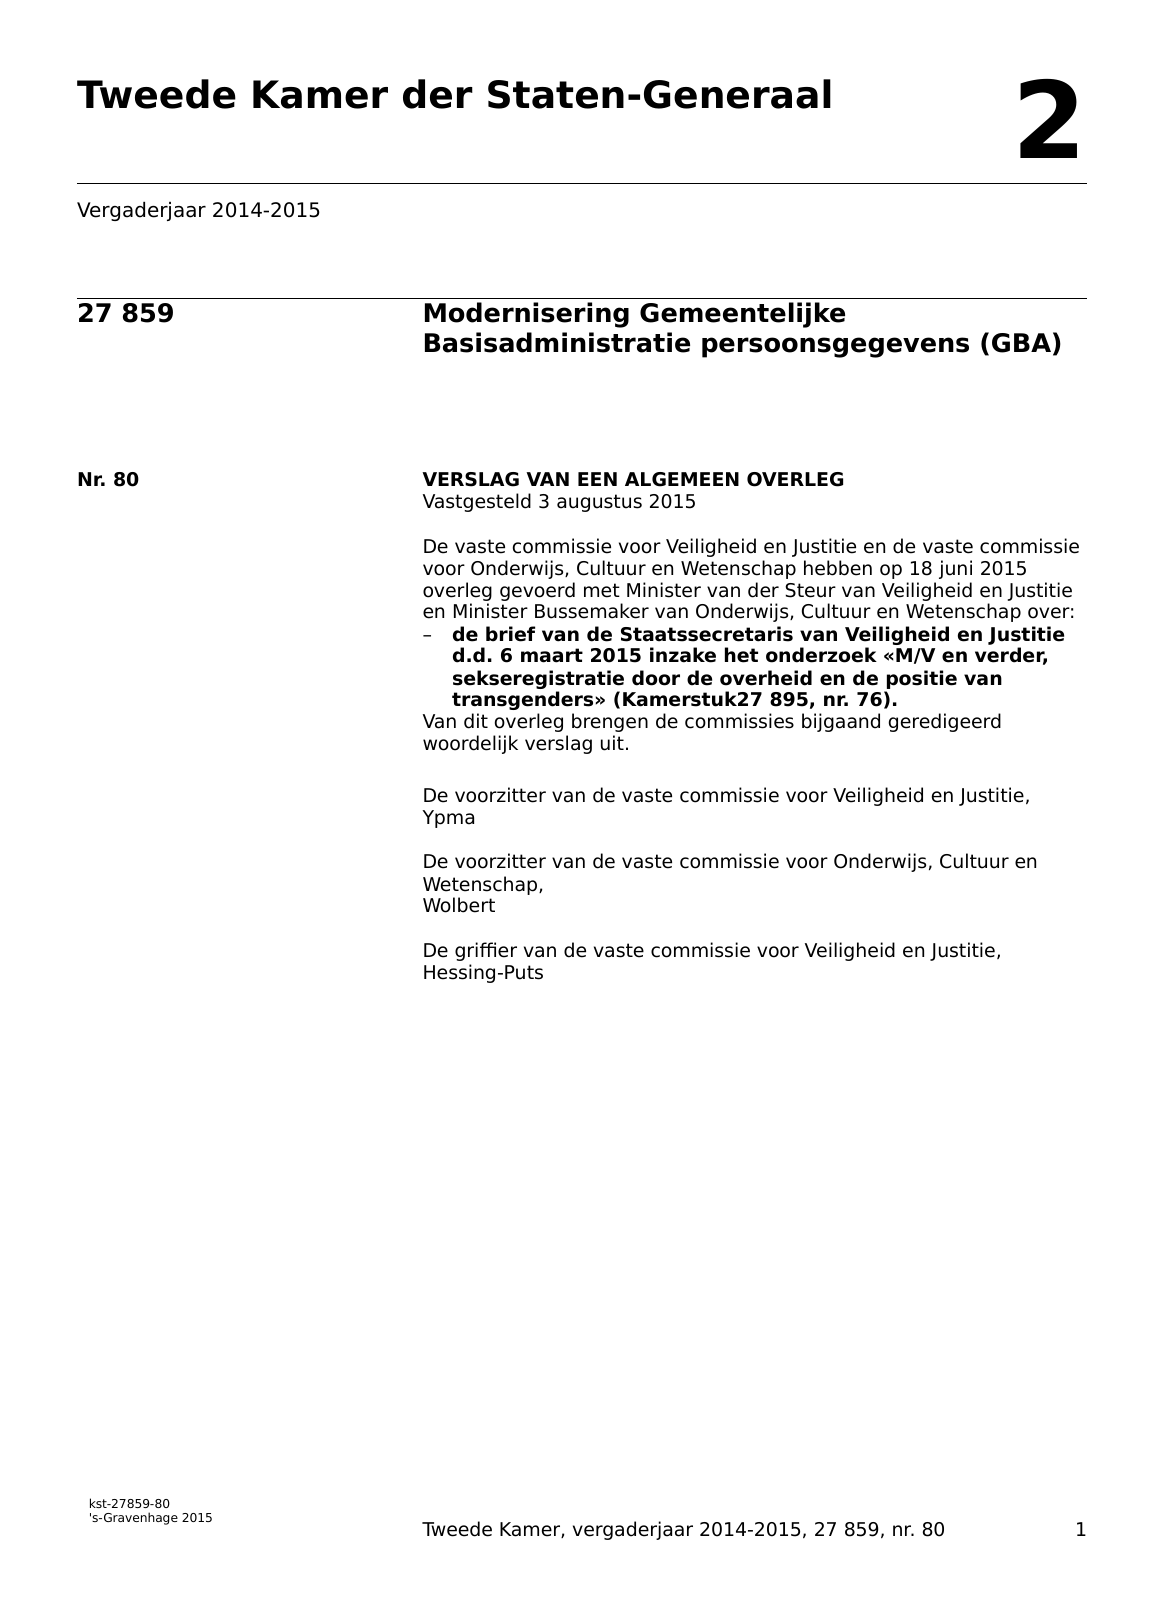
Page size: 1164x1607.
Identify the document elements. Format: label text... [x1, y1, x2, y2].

text Vastgesteld 3 augustus 2015 [422, 491, 1087, 513]
text De griffier van de vaste commissie voor Veiligheid en Justitie, Hessing-Puts [422, 939, 1087, 983]
text kst-27859-80 [88, 1497, 323, 1511]
table_cell Vergaderjaar 2014-2015 [77, 184, 1087, 298]
text – de brief van de Staatssecretaris van Veiligheid en Justitie d.d. 6 maart 2015 inzake het onderzoek «M/V en verder, sekseregistratie door de overheid en de positie van transgenders» (Kamerstuk27 895, nr. 76). [422, 623, 1087, 711]
text De voorzitter van de vaste commissie voor Veiligheid en Justitie, Ypma [422, 785, 1087, 829]
text De voorzitter van de vaste commissie voor Onderwijs, Cultuur en Wetenschap, Wolbert [422, 851, 1087, 917]
text De vaste commissie voor Veiligheid en Justitie en de vaste commissie voor Onderwijs, Cultuur en Wetenschap hebben op 18 juni 2015 overleg gevoerd met Minister van der Steur van Veiligheid en Justitie en Minister Bussemaker van Onderwijs, Cultuur en Wetenschap over: [422, 536, 1087, 623]
text Van dit overleg brengen de commissies bijgaand geredigeerd woordelijk verslag uit. [422, 711, 1087, 755]
subtitle 27 859 Modernisering Gemeentelijke Basisadministratie persoonsgegevens (GBA) [77, 299, 1087, 358]
subtitle Nr. 80 VERSLAG VAN EEN ALGEMEEN OVERLEG [77, 469, 1087, 491]
table_header 2 [886, 59, 1087, 183]
text 's-Gravenhage 2015 [88, 1511, 323, 1525]
table_header Tweede Kamer der Staten-Generaal [77, 59, 886, 183]
